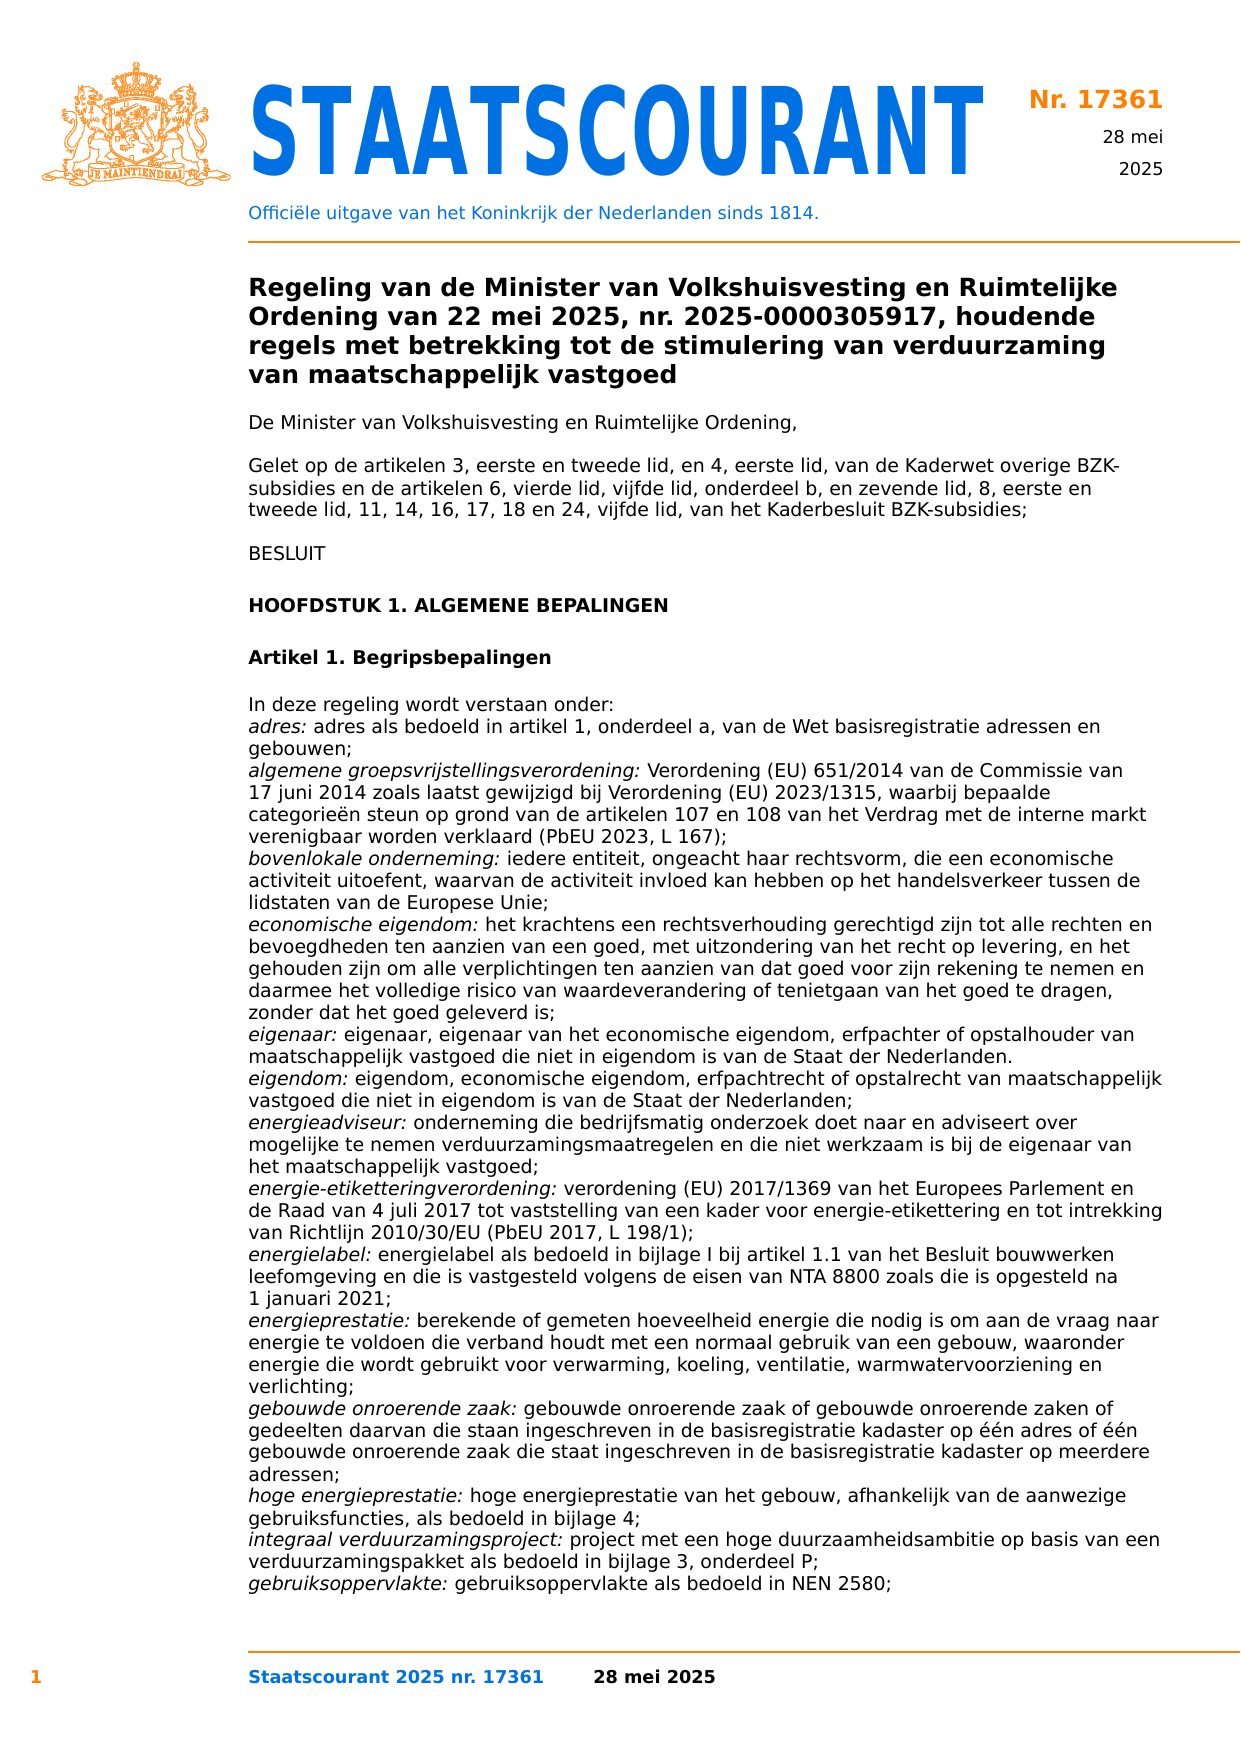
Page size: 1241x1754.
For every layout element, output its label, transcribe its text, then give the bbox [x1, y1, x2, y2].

text energieprestatie: berekende of gemeten hoeveelheid energie die nodig is om aan de vraag naar energie te voldoen die verband houdt met een normaal gebruik van een gebouw, waaronder energie die wordt gebruikt voor verwarming, koeling, ventilatie, warmwatervoorziening en verlichting; [248, 1309, 1163, 1397]
table_header [25, 62, 248, 241]
subtitle Artikel 1. Begripsbepalingen [248, 647, 1163, 669]
text economische eigendom: het krachtens een rechtsverhouding gerechtigd zijn tot alle rechten en bevoegdheden ten aanzien van een goed, met uitzondering van het recht op levering, en het gehouden zijn om alle verplichtingen ten aanzien van dat goed voor zijn rekening te nemen en daarmee het volledige risico van waardeverandering of tenietgaan van het goed te dragen, zonder dat het goed geleverd is; [248, 914, 1163, 1024]
table_cell Officiële uitgave van het Koninkrijk der Nederlanden sinds 1814. [248, 203, 1240, 241]
subtitle Regeling van de Minister van Volkshuisvesting en Ruimtelijke Ordening van 22 mei 2025, nr. 2025-0000305917, houdende regels met betrekking tot de stimulering van verduurzaming van maatschappelijk vastgoed [248, 273, 1163, 390]
text gebouwde onroerende zaak: gebouwde onroerende zaak of gebouwde onroerende zaken of gedeelten daarvan die staan ingeschreven in de basisregistratie kadaster op één adres of één gebouwde onroerende zaak die staat ingeschreven in de basisregistratie kadaster op meerdere adressen; [248, 1397, 1163, 1485]
text algemene groepsvrijstellingsverordening: Verordening (EU) 651/2014 van de Commissie van 17 juni 2014 zoals laatst gewijzigd bij Verordening (EU) 2023/1315, waarbij bepaalde categorieën steun op grond van de artikelen 107 en 108 van het Verdrag met de interne markt verenigbaar worden verklaard (PbEU 2023, L 167); [248, 760, 1163, 848]
text hoge energieprestatie: hoge energieprestatie van het gebouw, afhankelijk van de aanwezige gebruiksfuncties, als bedoeld in bijlage 4; [248, 1485, 1163, 1529]
text energielabel: energielabel als bedoeld in bijlage I bij artikel 1.1 van het Besluit bouwwerken leefomgeving en die is vastgesteld volgens de eisen van NTA 8800 zoals die is opgesteld na 1 januari 2021; [248, 1244, 1163, 1309]
text adres: adres als bedoeld in artikel 1, onderdeel a, van de Wet basisregistratie adressen en gebouwen; [248, 716, 1163, 760]
text gebruiksoppervlakte: gebruiksoppervlakte als bedoeld in NEN 2580; [248, 1573, 1163, 1595]
text BESLUIT [248, 543, 1163, 565]
picture [41, 62, 231, 186]
text energieadviseur: onderneming die bedrijfsmatig onderzoek doet naar en adviseert over mogelijke te nemen verduurzamingsmaatregelen en die niet werkzaam is bij de eigenaar van het maatschappelijk vastgoed; [248, 1112, 1163, 1178]
text De Minister van Volkshuisvesting en Ruimtelijke Ordening, [248, 412, 1163, 433]
text bovenlokale onderneming: iedere entiteit, ongeacht haar rechtsvorm, die een economische activiteit uitoefent, waarvan de activiteit invloed kan hebben op het handelsverkeer tussen de lidstaten van de Europese Unie; [248, 848, 1163, 914]
subtitle HOOFDSTUK 1. ALGEMENE BEPALINGEN [248, 595, 1163, 617]
text energie-etiketteringverordening: verordening (EU) 2017/1369 van het Europees Parlement en de Raad van 4 juli 2017 tot vaststelling van een kader voor energie-etikettering en tot intrekking van Richtlijn 2010/30/EU (PbEU 2017, L 198/1); [248, 1178, 1163, 1244]
table_cell 28 mei [998, 121, 1240, 153]
text eigenaar: eigenaar, eigenaar van het economische eigendom, erfpachter of opstalhouder van maatschappelijk vastgoed die niet in eigendom is van de Staat der Nederlanden. [248, 1024, 1163, 1068]
table_header STAATSCOURANT [248, 62, 998, 203]
text In deze regeling wordt verstaan onder: [248, 694, 1163, 716]
table_cell 2025 [998, 153, 1240, 203]
table_header Nr. 17361 [998, 62, 1240, 121]
text Gelet op de artikelen 3, eerste en tweede lid, en 4, eerste lid, van de Kaderwet overige BZK-subsidies en de artikelen 6, vierde lid, vijfde lid, onderdeel b, en zevende lid, 8, eerste en tweede lid, 11, 14, 16, 17, 18 en 24, vijfde lid, van het Kaderbesluit BZK-subsidies; [248, 455, 1163, 521]
text eigendom: eigendom, economische eigendom, erfpachtrecht of opstalrecht van maatschappelijk vastgoed die niet in eigendom is van de Staat der Nederlanden; [248, 1068, 1163, 1112]
text integraal verduurzamingsproject: project met een hoge duurzaamheidsambitie op basis van een verduurzamingspakket als bedoeld in bijlage 3, onderdeel P; [248, 1529, 1163, 1573]
